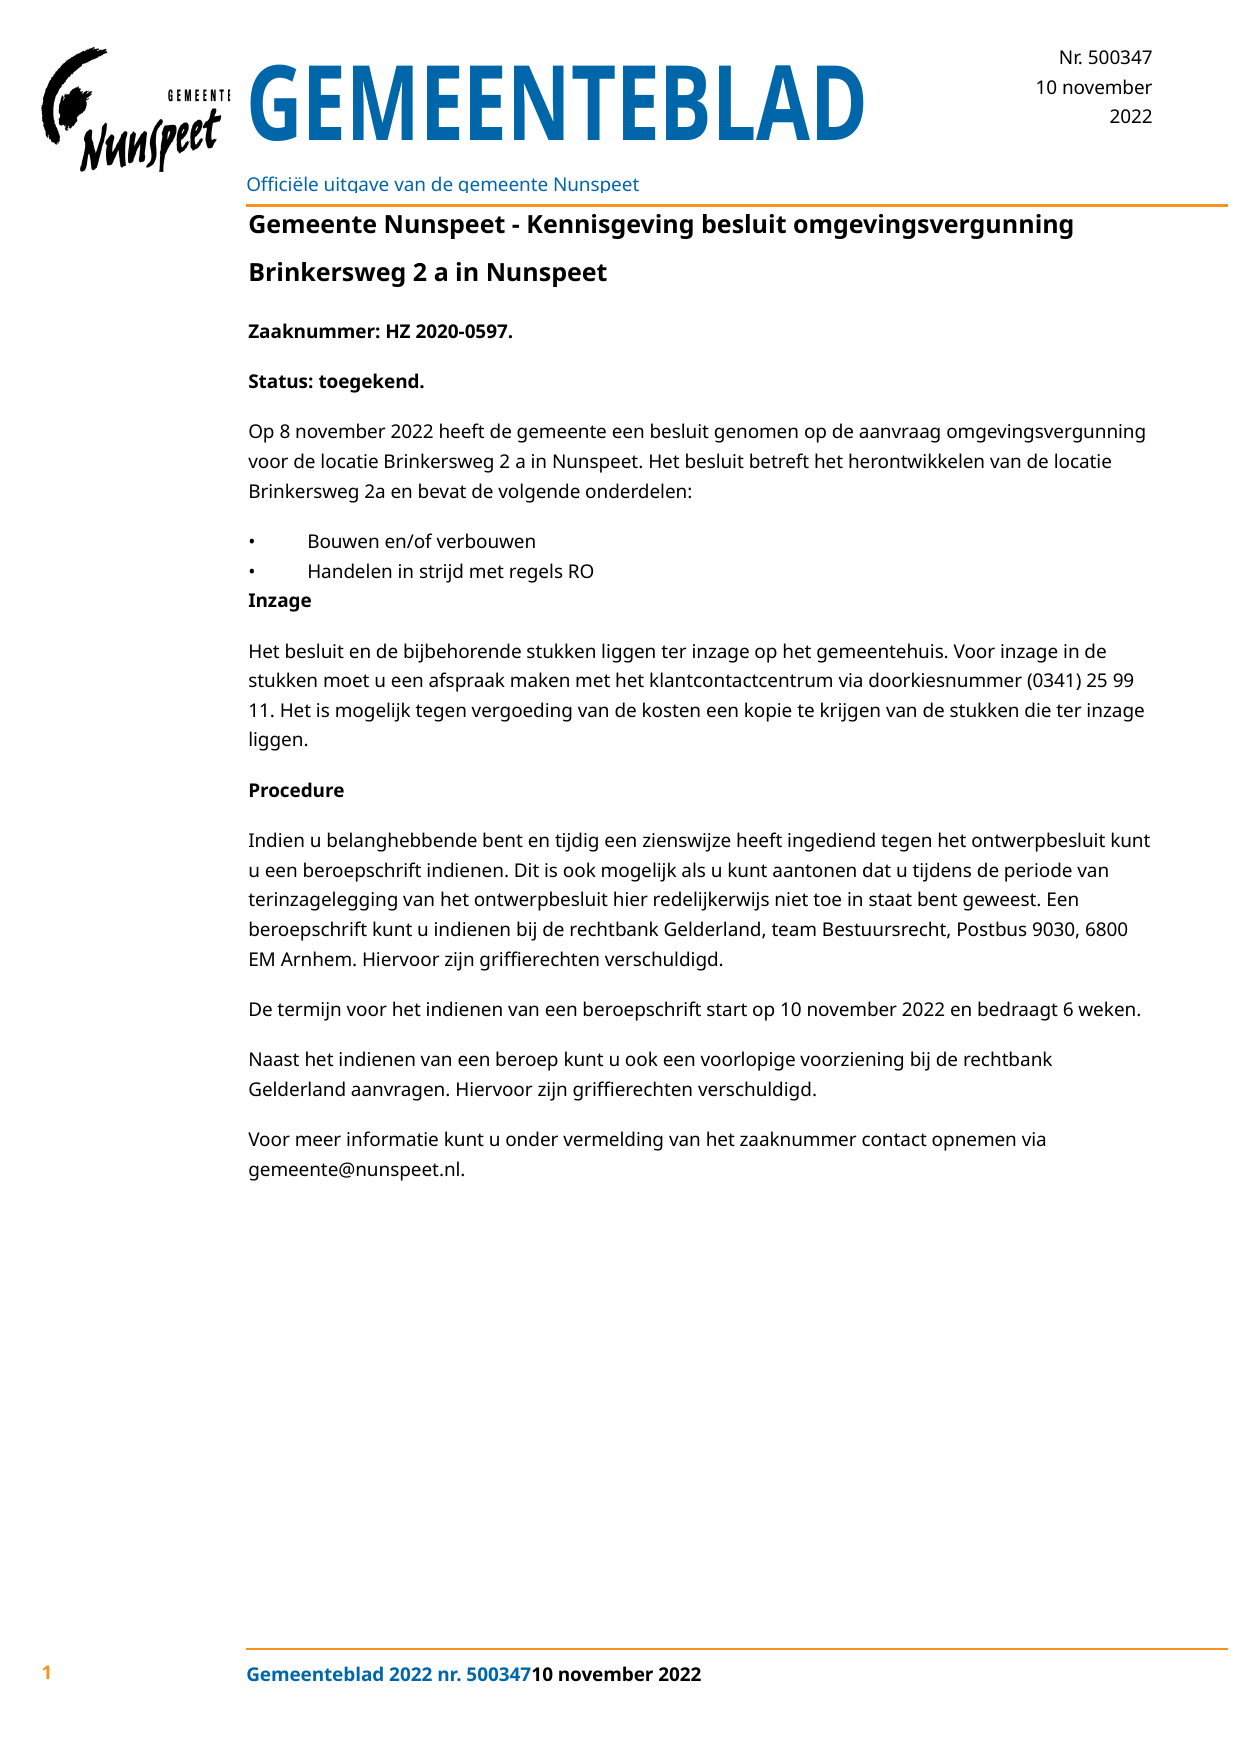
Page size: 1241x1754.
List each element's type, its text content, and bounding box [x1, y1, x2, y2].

text Zaaknummer: HZ 2020-0597. [248, 318, 1152, 344]
text Gemeente Nunspeet - Kennisgeving besluit omgevingsvergunning Brinkersweg 2 a in Nunspeet [248, 207, 1152, 288]
text Indien u belanghebbende bent en tijdig een zienswijze heeft ingediend tegen het ontwerpbesluit kunt u een beroepschrift indienen. Dit is ook mogelijk als u kunt aantonen dat u tijdens de periode van terinzagelegging van het ontwerpbesluit hier redelijkerwijs niet toe in staat bent geweest. Een beroepschrift kunt u indienen bij de rechtbank Gelderland, team Bestuursrecht, Postbus 9030, 6800 EM Arnhem. Hiervoor zijn griffierechten verschuldigd. [248, 827, 1152, 972]
text Procedure [248, 777, 1152, 803]
list Bouwen en/of verbouwen [248, 528, 1152, 554]
text Voor meer informatie kunt u onder vermelding van het zaaknummer contact opnemen via gemeente@nunspeet.nl. [248, 1127, 1152, 1182]
text Naast het indienen van een beroep kunt u ook een voorlopige voorziening bij de rechtbank Gelderland aanvragen. Hiervoor zijn griffierechten verschuldigd. [248, 1047, 1152, 1102]
list Handelen in strijd met regels RO [248, 558, 1152, 584]
text De termijn voor het indienen van een beroepschrift start op 10 november 2022 en bedraagt 6 weken. [248, 996, 1152, 1022]
text Het besluit en de bijbehorende stukken liggen ter inzage op het gemeentehuis. Voor inzage in de stukken moet u een afspraak maken met het klantcontactcentrum via doorkiesnummer (0341) 25 99 11. Het is mogelijk tegen vergoeding van de kosten een kopie te krijgen van de stukken die ter inzage liggen. [248, 638, 1152, 752]
picture [41, 47, 231, 172]
text Inzage [248, 587, 1152, 613]
text Status: toegekend. [248, 368, 1152, 394]
text Op 8 november 2022 heeft de gemeente een besluit genomen op de aanvraag omgevingsvergunning voor de locatie Brinkersweg 2 a in Nunspeet. Het besluit betreft het herontwikkelen van de locatie Brinkersweg 2a en bevat de volgende onderdelen: [248, 419, 1152, 504]
